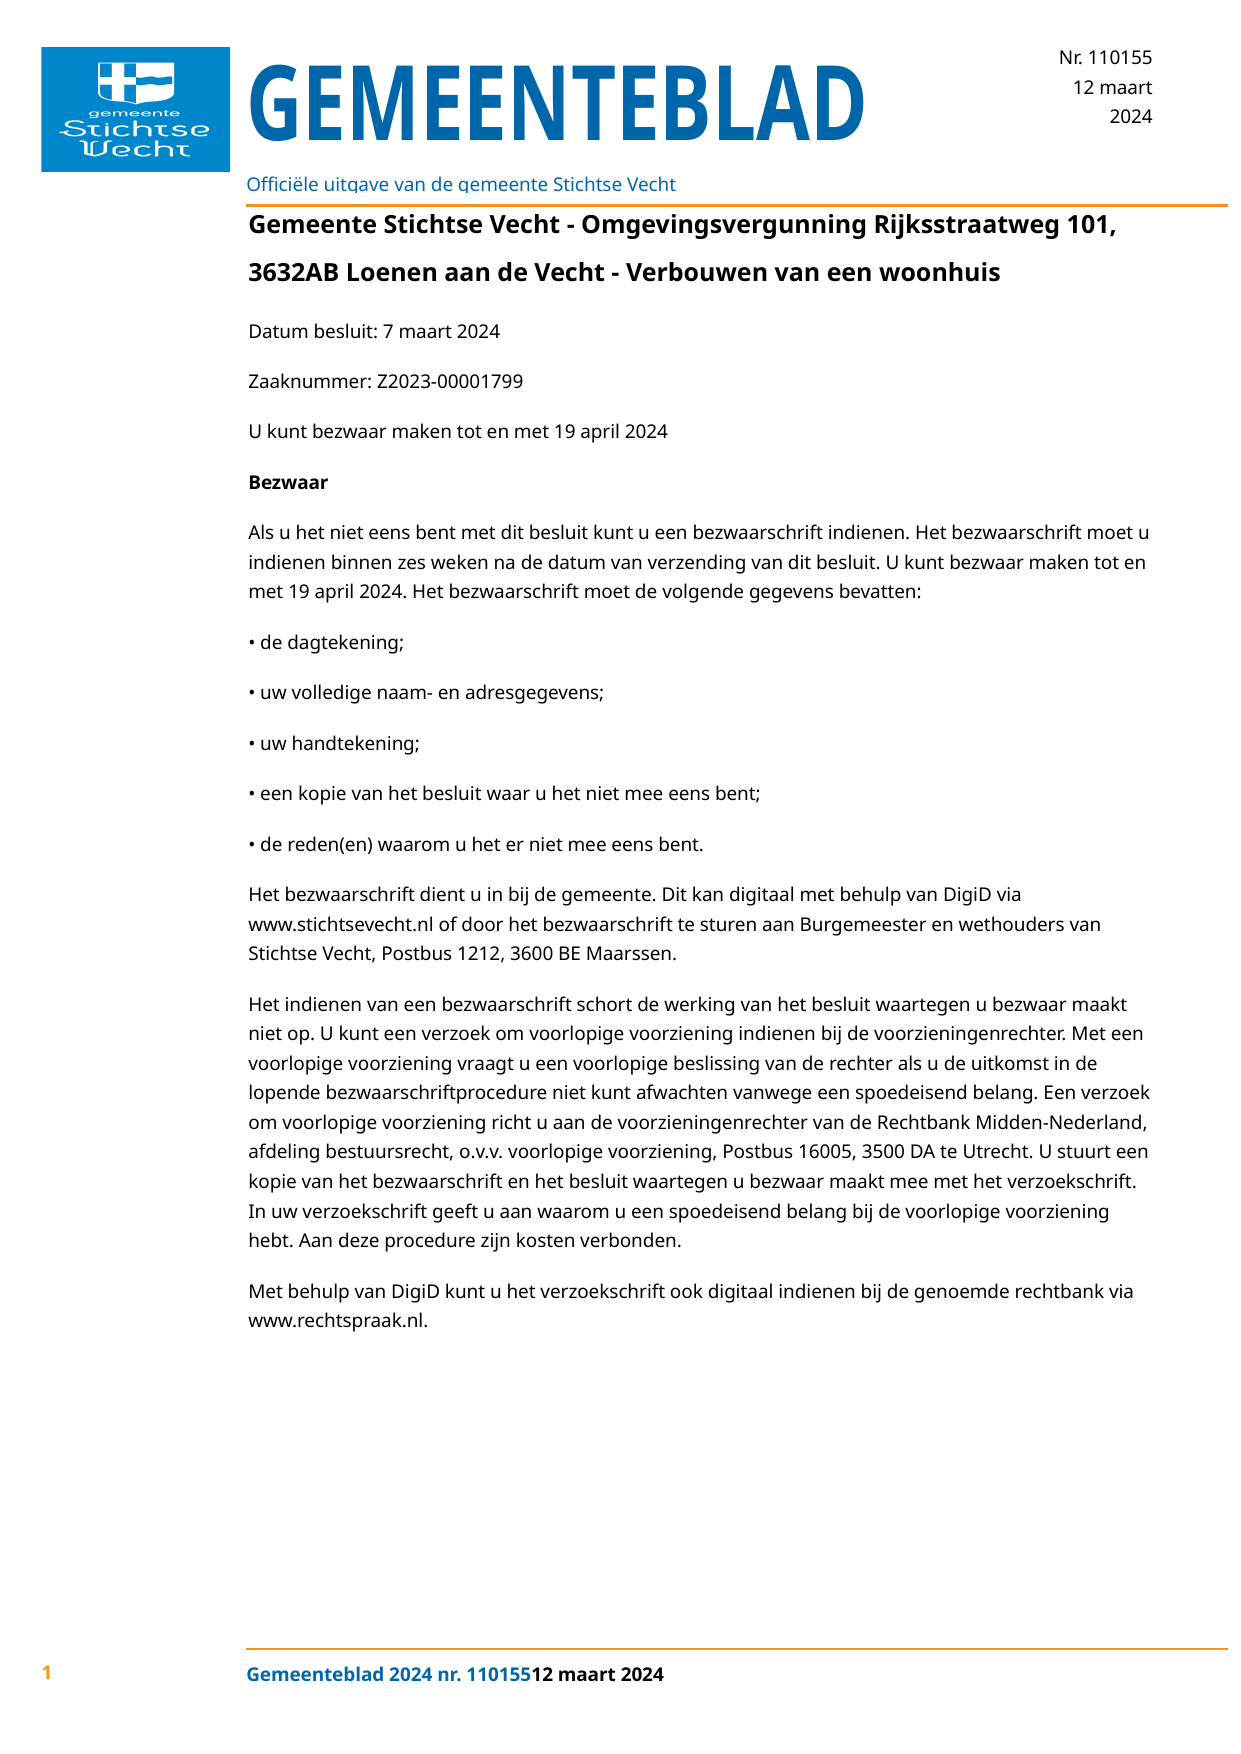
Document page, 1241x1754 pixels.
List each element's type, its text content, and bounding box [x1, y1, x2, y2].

text • een kopie van het besluit waar u het niet mee eens bent; [248, 780, 1152, 806]
text • uw volledige naam- en adresgegevens; [248, 679, 1152, 705]
picture [99, 63, 135, 101]
text Het indienen van een bezwaarschrift schort de werking van het besluit waartegen u bezwaar maakt niet op. U kunt een verzoek om voorlopige voorziening indienen bij de voorzieningenrechter. Met een voorlopige voorziening vraagt u een voorlopige beslissing van de rechter als u de uitkomst in de lopende bezwaarschriftprocedure niet kunt afwachten vanwege een spoedeisend belang. Een verzoek om voorlopige voorziening richt u aan de voorzieningenrechter van de Rechtbank Midden-Nederland, afdeling bestuursrecht, o.v.v. voorlopige voorziening, Postbus 16005, 3500 DA te Utrecht. U stuurt een kopie van het bezwaarschrift en het besluit waartegen u bezwaar maakt mee met het verzoekschrift. In uw verzoekschrift geeft u aan waarom u een spoedeisend belang bij de voorlopige voorziening hebt. Aan deze procedure zijn kosten verbonden. [248, 991, 1152, 1253]
text • uw handtekening; [248, 730, 1152, 756]
text Met behulp van DigiD kunt u het verzoekschrift ook digitaal indienen bij de genoemde rechtbank via www.rechtspraak.nl. [248, 1278, 1152, 1333]
text Gemeente Stichtse Vecht - Omgevingsvergunning Rijksstraatweg 101, 3632AB Loenen aan de Vecht - Verbouwen van een woonhuis [248, 207, 1152, 288]
text Zaaknummer: Z2023-00001799 [248, 368, 1152, 394]
text Datum besluit: 7 maart 2024 [248, 318, 1152, 344]
text Het bezwaarschrift dient u in bij de gemeente. Dit kan digitaal met behulp van DigiD via www.stichtsevecht.nl of door het bezwaarschrift te sturen aan Burgemeester en wethouders van Stichtse Vecht, Postbus 1212, 3600 BE Maarssen. [248, 881, 1152, 966]
picture [137, 63, 174, 103]
text • de reden(en) waarom u het er niet mee eens bent. [248, 831, 1152, 857]
text • de dagtekening; [248, 629, 1152, 655]
text U kunt bezwaar maken tot en met 19 april 2024 [248, 419, 1152, 444]
text Bezwaar [248, 469, 1152, 495]
text Als u het niet eens bent met dit besluit kunt u een bezwaarschrift indienen. Het bezwaarschrift moet u indienen binnen zes weken na de datum van verzending van dit besluit. U kunt bezwaar maken tot en met 19 april 2024. Het bezwaarschrift moet de volgende gegevens bevatten: [248, 519, 1152, 604]
